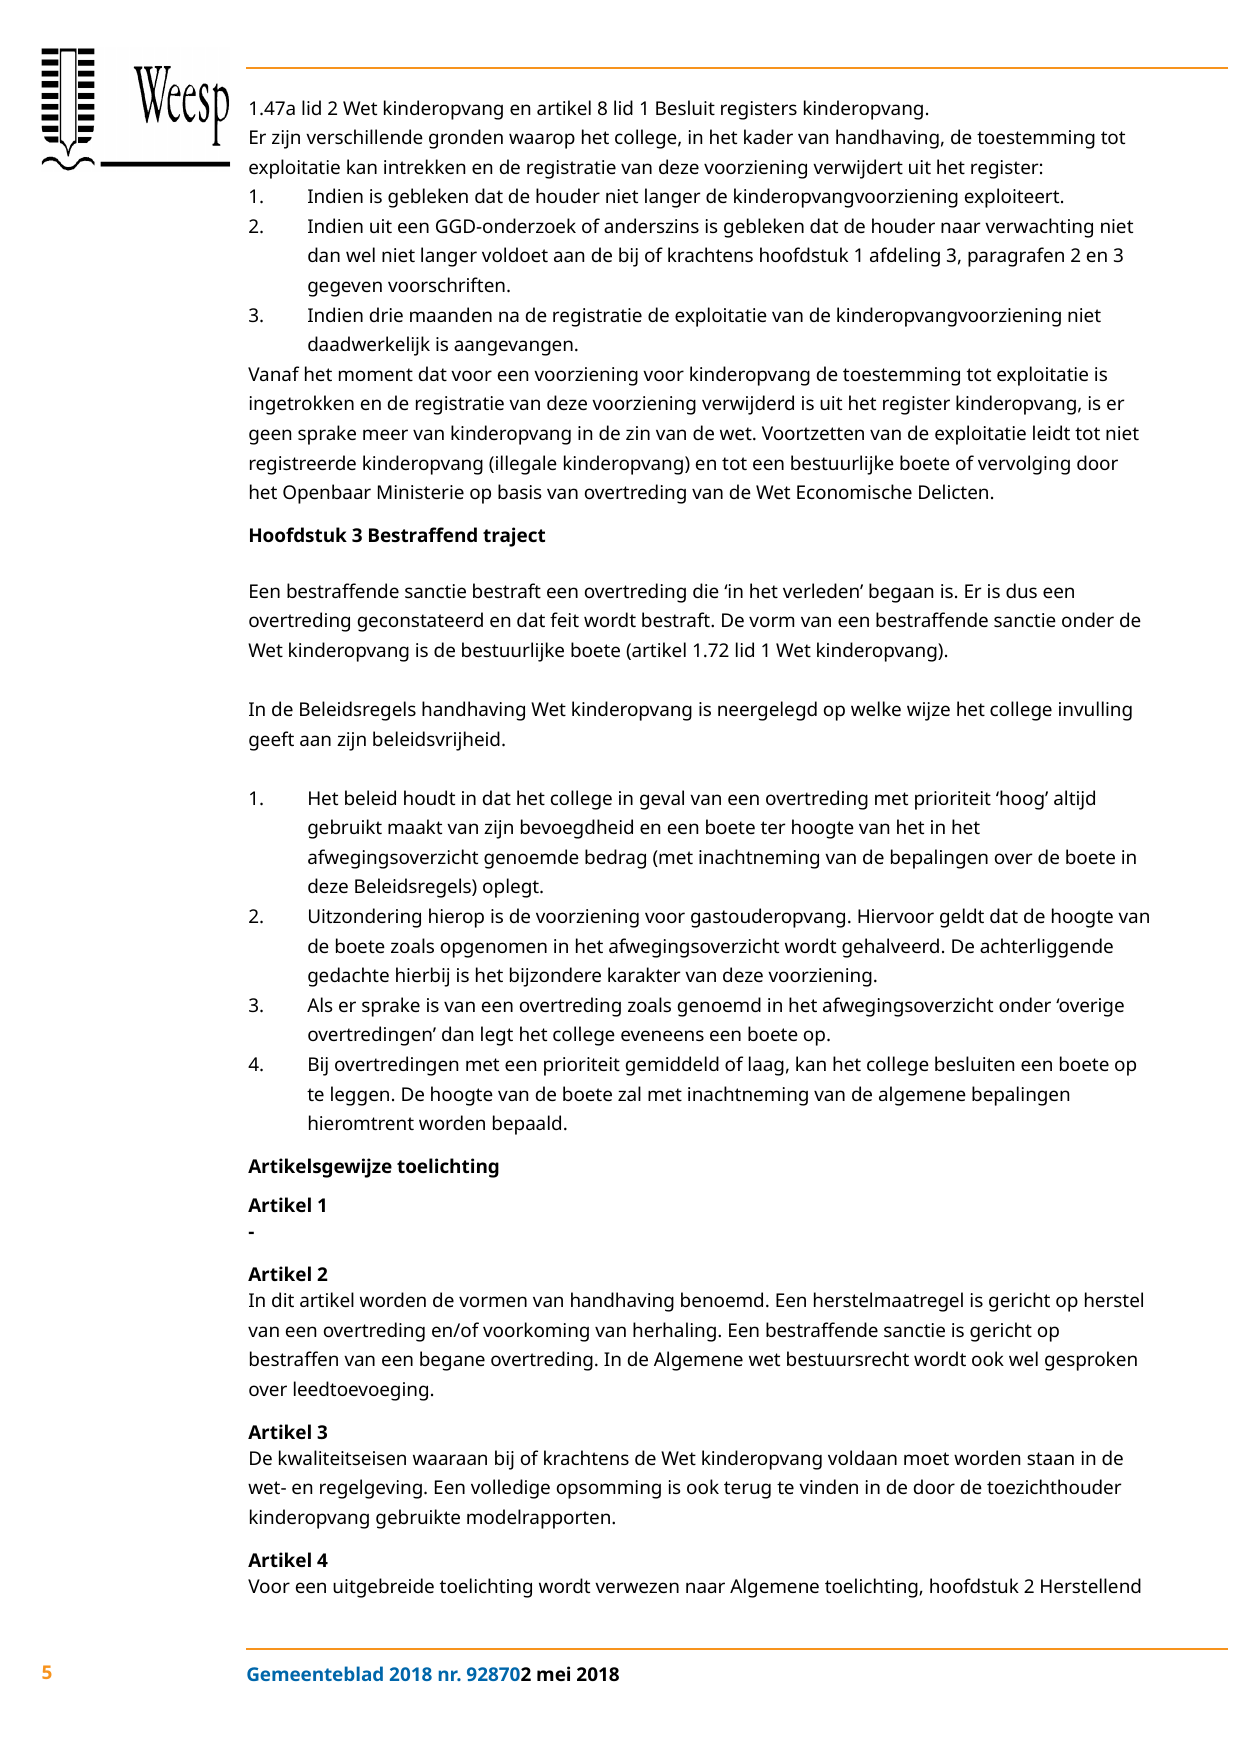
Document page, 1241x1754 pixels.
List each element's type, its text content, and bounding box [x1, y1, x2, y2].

text Artikel 2 [248, 1262, 1152, 1287]
text Een bestraffende sanctie bestraft een overtreding die ‘in het verleden’ begaan is. Er is dus een overtreding geconstateerd en dat feit wordt bestraft. De vorm van een bestraffende sanctie onder de Wet kinderopvang is de bestuurlijke boete (artikel 1.72 lid 1 Wet kinderopvang). [248, 578, 1152, 663]
text - [248, 1218, 1152, 1244]
list Indien drie maanden na de registratie de exploitatie van de kinderopvangvoorziening niet daadwerkelijk is aangevangen. [248, 302, 1152, 357]
text Artikel 4 [248, 1547, 1152, 1573]
text 1.47a lid 2 Wet kinderopvang en artikel 8 lid 1 Besluit registers kinderopvang. [248, 95, 1152, 121]
text In de Beleidsregels handhaving Wet kinderopvang is neergelegd op welke wijze het college invulling geeft aan zijn beleidsvrijheid. [248, 696, 1152, 751]
text Er zijn verschillende gronden waarop het college, in het kader van handhaving, de toestemming tot exploitatie kan intrekken en de registratie van deze voorziening verwijdert uit het register: [248, 124, 1152, 180]
text De kwaliteitseisen waaraan bij of krachtens de Wet kinderopvang voldaan moet worden staan in de wet- en regelgeving. Een volledige opsomming is ook terug te vinden in de door de toezichthouder kinderopvang gebruikte modelrapporten. [248, 1445, 1152, 1530]
text Artikel 3 [248, 1419, 1152, 1445]
text Voor een uitgebreide toelichting wordt verwezen naar Algemene toelichting, hoofdstuk 2 Herstellend [248, 1573, 1152, 1599]
text Artikelsgewijze toelichting [248, 1153, 1152, 1179]
text Hoofdstuk 3 Bestraffend traject [248, 522, 1152, 548]
text In dit artikel worden de vormen van handhaving benoemd. Een herstelmaatregel is gericht op herstel van een overtreding en/of voorkoming van herhaling. Een bestraffende sanctie is gericht op bestraffen van een begane overtreding. In de Algemene wet bestuursrecht wordt ook wel gesproken over leedtoevoeging. [248, 1287, 1152, 1402]
picture [41, 47, 231, 172]
list Als er sprake is van een overtreding zoals genoemd in het afwegingsoverzicht onder ‘overige overtredingen’ dan legt het college eveneens een boete op. [248, 992, 1152, 1047]
list Indien is gebleken dat de houder niet langer de kinderopvangvoorziening exploiteert. [248, 183, 1152, 209]
list Indien uit een GGD-onderzoek of anderszins is gebleken dat de houder naar verwachting niet dan wel niet langer voldoet aan de bij of krachtens hoofdstuk 1 afdeling 3, paragrafen 2 en 3 gegeven voorschriften. [248, 213, 1152, 298]
list Het beleid houdt in dat het college in geval van een overtreding met prioriteit ‘hoog’ altijd gebruikt maakt van zijn bevoegdheid en een boete ter hoogte van het in het afwegingsoverzicht genoemde bedrag (met inachtneming van de bepalingen over de boete in deze Beleidsregels) oplegt. [248, 785, 1152, 899]
text Vanaf het moment dat voor een voorziening voor kinderopvang de toestemming tot exploitatie is ingetrokken en de registratie van deze voorziening verwijderd is uit het register kinderopvang, is er geen sprake meer van kinderopvang in de zin van de wet. Voortzetten van de exploitatie leidt tot niet registreerde kinderopvang (illegale kinderopvang) en tot een bestuurlijke boete of vervolging door het Openbaar Ministerie op basis van overtreding van de Wet Economische Delicten. [248, 361, 1152, 505]
text Artikel 1 [248, 1193, 1152, 1218]
list Bij overtredingen met een prioriteit gemiddeld of laag, kan het college besluiten een boete op te leggen. De hoogte van de boete zal met inachtneming van de algemene bepalingen hieromtrent worden bepaald. [248, 1051, 1152, 1136]
list Uitzondering hierop is de voorziening voor gastouderopvang. Hiervoor geldt dat de hoogte van de boete zoals opgenomen in het afwegingsoverzicht wordt gehalveerd. De achterliggende gedachte hierbij is het bijzondere karakter van deze voorziening. [248, 903, 1152, 988]
